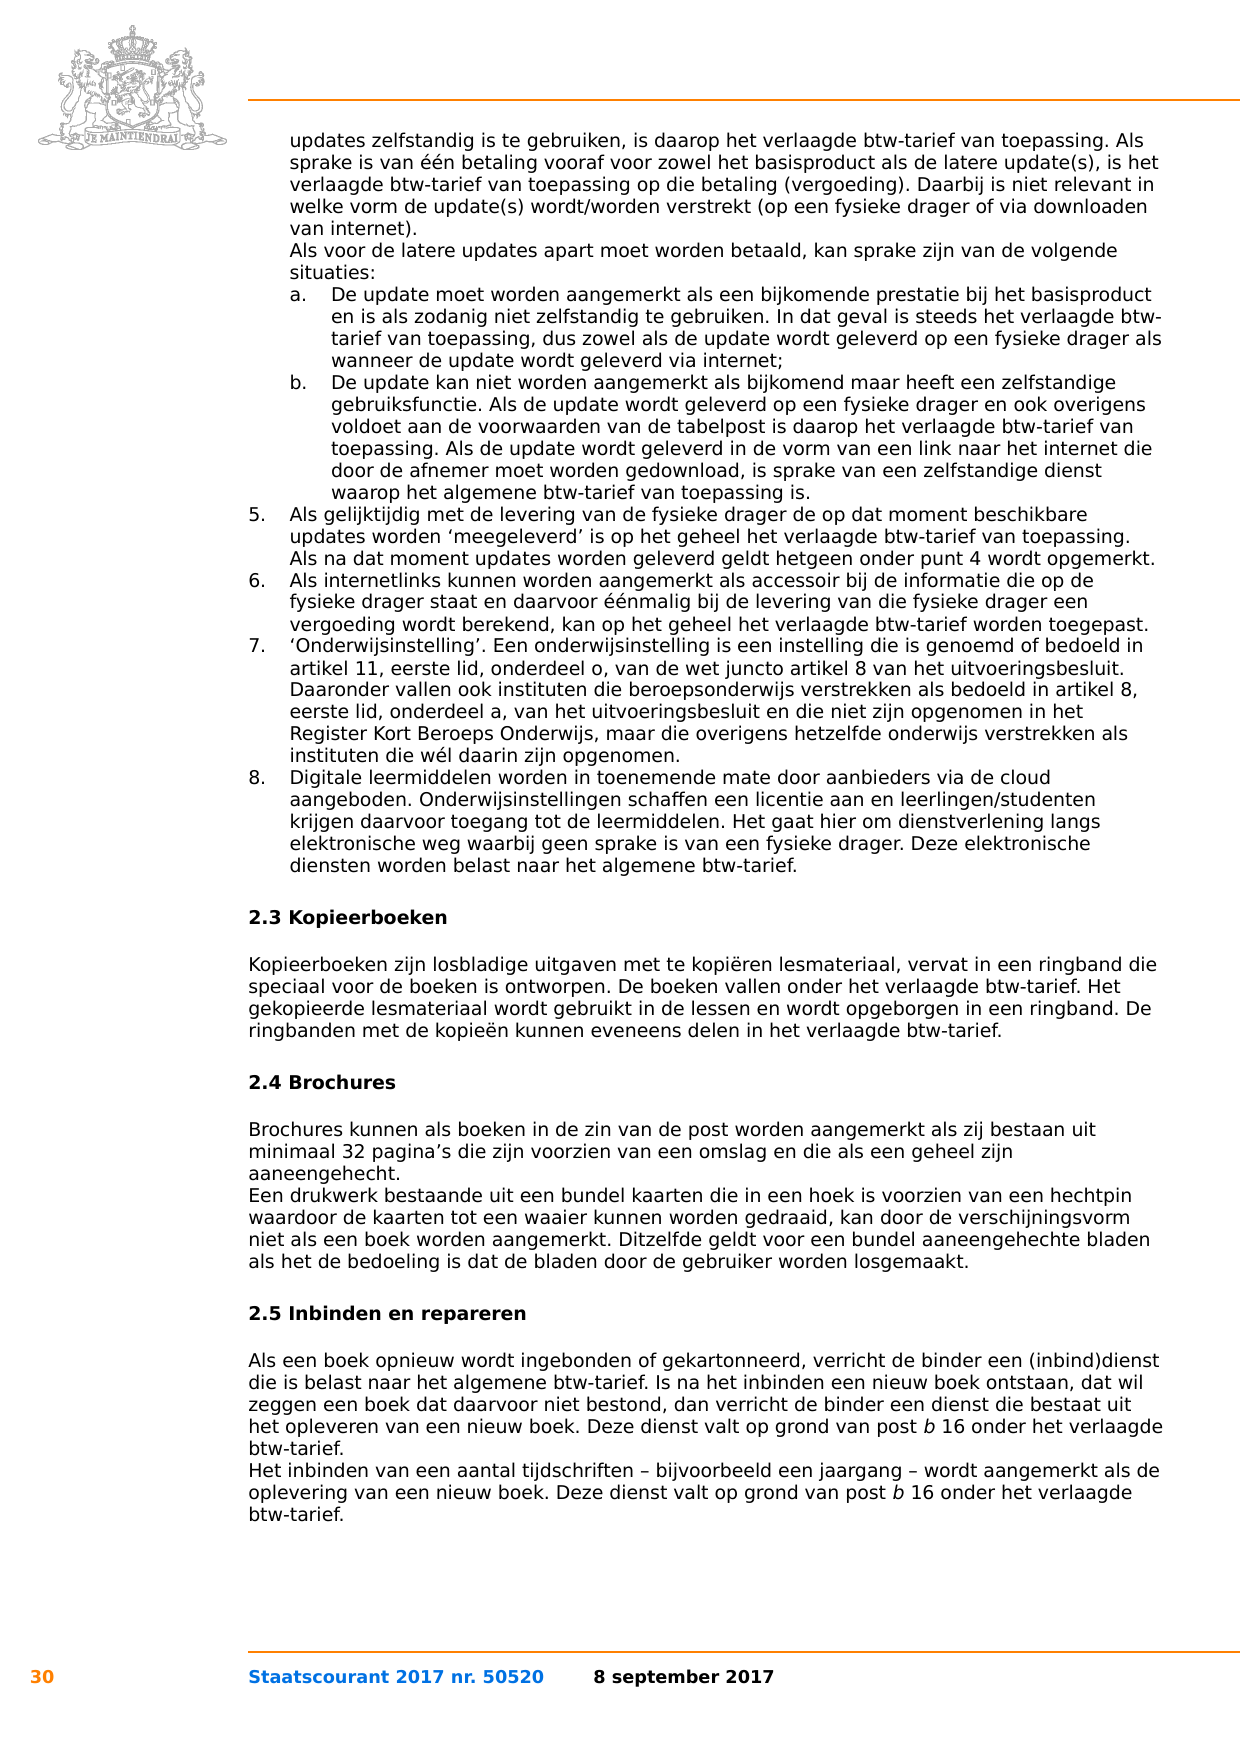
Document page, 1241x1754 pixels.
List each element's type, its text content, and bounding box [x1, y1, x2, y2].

text Het inbinden van een aantal tijdschriften – bijvoorbeeld een jaargang – wordt aangemerkt als de oplevering van een nieuw boek. Deze dienst valt op grond van post b 16 onder het verlaagde btw-tarief. [248, 1460, 1163, 1526]
text 6. Als internetlinks kunnen worden aangemerkt als accessoir bij de informatie die op de fysieke drager staat en daarvoor éénmalig bij de levering van die fysieke drager een vergoeding wordt berekend, kan op het geheel het verlaagde btw-tarief worden toegepast. [248, 569, 1163, 635]
text 5. Als gelijktijdig met de levering van de fysieke drager de op dat moment beschikbare updates worden ‘meegeleverd’ is op het geheel het verlaagde btw-tarief van toepassing. Als na dat moment updates worden geleverd geldt hetgeen onder punt 4 wordt opgemerkt. [248, 503, 1163, 569]
text updates zelfstandig is te gebruiken, is daarop het verlaagde btw-tarief van toepassing. Als sprake is van één betaling vooraf voor zowel het basisproduct als de latere update(s), is het verlaagde btw-tarief van toepassing op die betaling (vergoeding). Daarbij is niet relevant in welke vorm de update(s) wordt/worden verstrekt (op een fysieke drager of via downloaden van internet). [248, 130, 1163, 240]
picture [38, 25, 227, 150]
text a. De update moet worden aangemerkt als een bijkomende prestatie bij het basisproduct en is als zodanig niet zelfstandig te gebruiken. In dat geval is steeds het verlaagde btw-tarief van toepassing, dus zowel als de update wordt geleverd op een fysieke drager als wanneer de update wordt geleverd via internet; [289, 284, 1163, 372]
subtitle 2.4 Brochures [248, 1072, 1163, 1094]
text b. De update kan niet worden aangemerkt als bijkomend maar heeft een zelfstandige gebruiksfunctie. Als de update wordt geleverd op een fysieke drager en ook overigens voldoet aan de voorwaarden van de tabelpost is daarop het verlaagde btw-tarief van toepassing. Als de update wordt geleverd in de vorm van een link naar het internet die door de afnemer moet worden gedownload, is sprake van een zelfstandige dienst waarop het algemene btw-tarief van toepassing is. [289, 372, 1163, 503]
text Als een boek opnieuw wordt ingebonden of gekartonneerd, verricht de binder een (inbind)dienst die is belast naar het algemene btw-tarief. Is na het inbinden een nieuw boek ontstaan, dat wil zeggen een boek dat daarvoor niet bestond, dan verricht de binder een dienst die bestaat uit het opleveren van een nieuw boek. Deze dienst valt op grond van post b 16 onder het verlaagde btw-tarief. [248, 1350, 1163, 1460]
text Als voor de latere updates apart moet worden betaald, kan sprake zijn van de volgende situaties: [289, 240, 1163, 284]
subtitle 2.3 Kopieerboeken [248, 907, 1163, 929]
text Kopieerboeken zijn losbladige uitgaven met te kopiëren lesmateriaal, vervat in een ringband die speciaal voor de boeken is ontworpen. De boeken vallen onder het verlaagde btw-tarief. Het gekopieerde lesmateriaal wordt gebruikt in de lessen en wordt opgeborgen in een ringband. De ringbanden met de kopieën kunnen eveneens delen in het verlaagde btw-tarief. [248, 954, 1163, 1042]
subtitle 2.5 Inbinden en repareren [248, 1303, 1163, 1325]
text 8. Digitale leermiddelen worden in toenemende mate door aanbieders via de cloud aangeboden. Onderwijsinstellingen schaffen een licentie aan en leerlingen/studenten krijgen daarvoor toegang tot de leermiddelen. Het gaat hier om dienstverlening langs elektronische weg waarbij geen sprake is van een fysieke drager. Deze elektronische diensten worden belast naar het algemene btw-tarief. [248, 767, 1163, 877]
text Een drukwerk bestaande uit een bundel kaarten die in een hoek is voorzien van een hechtpin waardoor de kaarten tot een waaier kunnen worden gedraaid, kan door de verschijningsvorm niet als een boek worden aangemerkt. Ditzelfde geldt voor een bundel aaneengehechte bladen als het de bedoeling is dat de bladen door de gebruiker worden losgemaakt. [248, 1185, 1163, 1273]
text Brochures kunnen als boeken in de zin van de post worden aangemerkt als zij bestaan uit minimaal 32 pagina’s die zijn voorzien van een omslag en die als een geheel zijn aaneengehecht. [248, 1119, 1163, 1185]
text 7. ‘Onderwijsinstelling’. Een onderwijsinstelling is een instelling die is genoemd of bedoeld in artikel 11, eerste lid, onderdeel o, van de wet juncto artikel 8 van het uitvoeringsbesluit. Daaronder vallen ook instituten die beroepsonderwijs verstrekken als bedoeld in artikel 8, eerste lid, onderdeel a, van het uitvoeringsbesluit en die niet zijn opgenomen in het Register Kort Beroeps Onderwijs, maar die overigens hetzelfde onderwijs verstrekken als instituten die wél daarin zijn opgenomen. [248, 635, 1163, 767]
